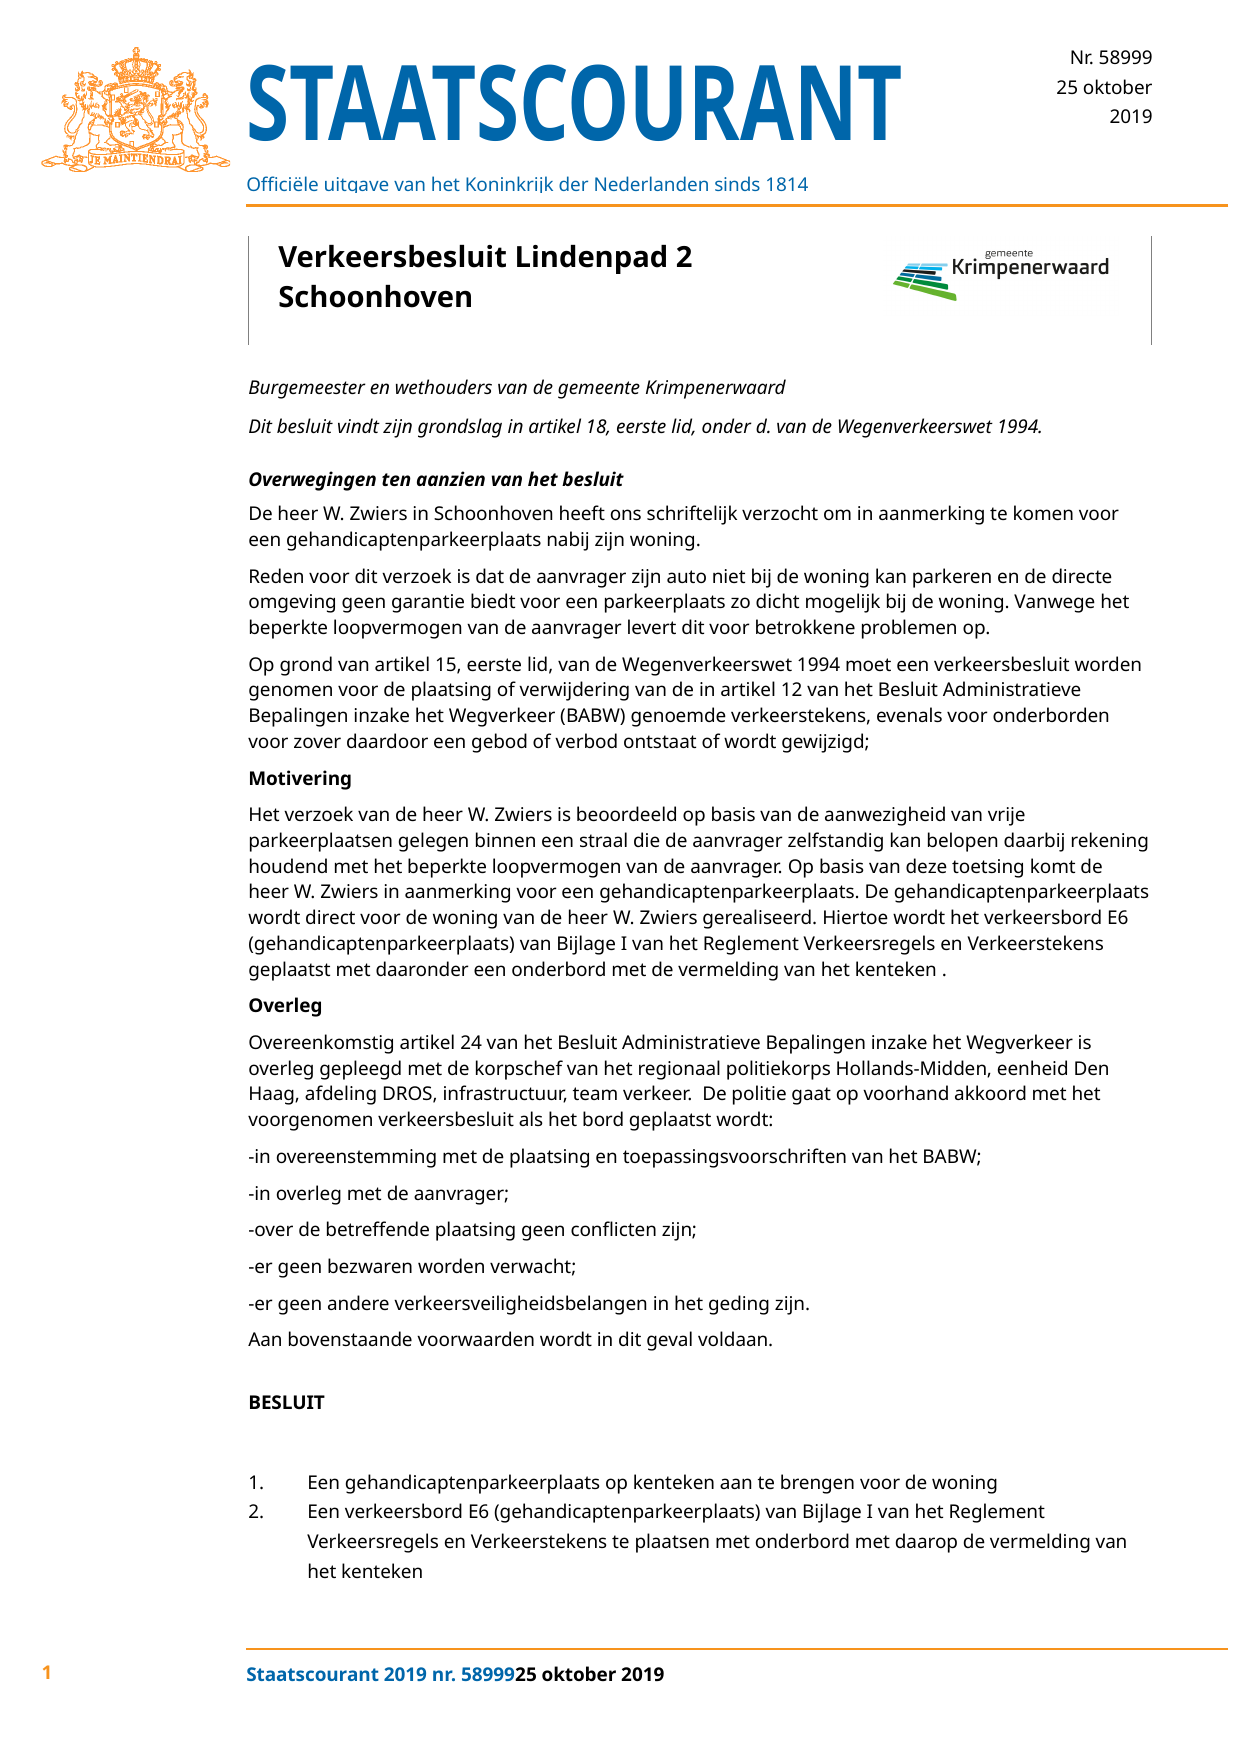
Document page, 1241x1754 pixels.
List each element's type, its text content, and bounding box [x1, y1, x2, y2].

text Overleg [248, 992, 1152, 1018]
text Aan bovenstaande voorwaarden wordt in dit geval voldaan. [248, 1326, 1152, 1352]
text -er geen andere verkeersveiligheidsbelangen in het geding zijn. [248, 1290, 1152, 1315]
list Een gehandicaptenparkeerplaats op kenteken aan te brengen voor de woning [248, 1469, 1152, 1495]
picture [882, 236, 1119, 316]
text -er geen bezwaren worden verwacht; [248, 1253, 1152, 1279]
text Overwegingen ten aanzien van het besluit [248, 466, 1152, 492]
table_header Verkeersbesluit Lindenpad 2 Schoonhoven [249, 236, 850, 345]
text Op grond van artikel 15, eerste lid, van de Wegenverkeerswet 1994 moet een verkeersbesluit worden genomen voor de plaatsing of verwijdering van de in artikel 12 van het Besluit Administratieve Bepalingen inzake het Wegverkeer (BABW) genoemde verkeerstekens, evenals voor onderborden voor zover daardoor een gebod of verbod ontstaat of wordt gewijzigd; [248, 651, 1152, 754]
text Reden voor dit verzoek is dat de aanvrager zijn auto niet bij de woning kan parkeren en de directe omgeving geen garantie biedt voor een parkeerplaats zo dicht mogelijk bij de woning. Vanwege het beperkte loopvermogen van de aanvrager levert dit voor betrokkene problemen op. [248, 563, 1152, 640]
text De heer W. Zwiers in Schoonhoven heeft ons schriftelijk verzocht om in aanmerking te komen voor een gehandicaptenparkeerplaats nabij zijn woning. [248, 500, 1152, 552]
text BESLUIT [248, 1389, 1152, 1415]
text Dit besluit vindt zijn grondslag in artikel 18, eerste lid, onder d. van de Wegenverkeerswet 1994. [248, 413, 1152, 439]
text Burgemeester en wethouders van de gemeente Krimpenerwaard [248, 374, 1152, 400]
text -over de betreffende plaatsing geen conflicten zijn; [248, 1216, 1152, 1242]
picture [41, 47, 231, 172]
text -in overleg met de aanvrager; [248, 1180, 1152, 1205]
text Overeenkomstig artikel 24 van het Besluit Administratieve Bepalingen inzake het Wegverkeer is overleg gepleegd met de korpschef van het regionaal politiekorps Hollands-Midden, eenheid Den Haag, afdeling DROS, infrastructuur, team verkeer. De politie gaat op voorhand akkoord met het voorgenomen verkeersbesluit als het bord geplaatst wordt: [248, 1029, 1152, 1132]
list Een verkeersbord E6 (gehandicaptenparkeerplaats) van Bijlage I van het Reglement Verkeersregels en Verkeerstekens te plaatsen met onderbord met daarop de vermelding van het kenteken [248, 1499, 1152, 1583]
table_header [850, 236, 1151, 345]
text Het verzoek van de heer W. Zwiers is beoordeeld op basis van de aanwezigheid van vrije parkeerplaatsen gelegen binnen een straal die de aanvrager zelfstandig kan belopen daarbij rekening houdend met het beperkte loopvermogen van de aanvrager. Op basis van deze toetsing komt de heer W. Zwiers in aanmerking voor een gehandicaptenparkeerplaats. De gehandicaptenparkeerplaats wordt direct voor de woning van de heer W. Zwiers gerealiseerd. Hiertoe wordt het verkeersbord E6 (gehandicaptenparkeerplaats) van Bijlage I van het Reglement Verkeersregels en Verkeerstekens geplaatst met daaronder een onderbord met de vermelding van het kenteken . [248, 801, 1152, 982]
text Motivering [248, 765, 1152, 791]
text -in overeenstemming met de plaatsing en toepassingsvoorschriften van het BABW; [248, 1143, 1152, 1169]
